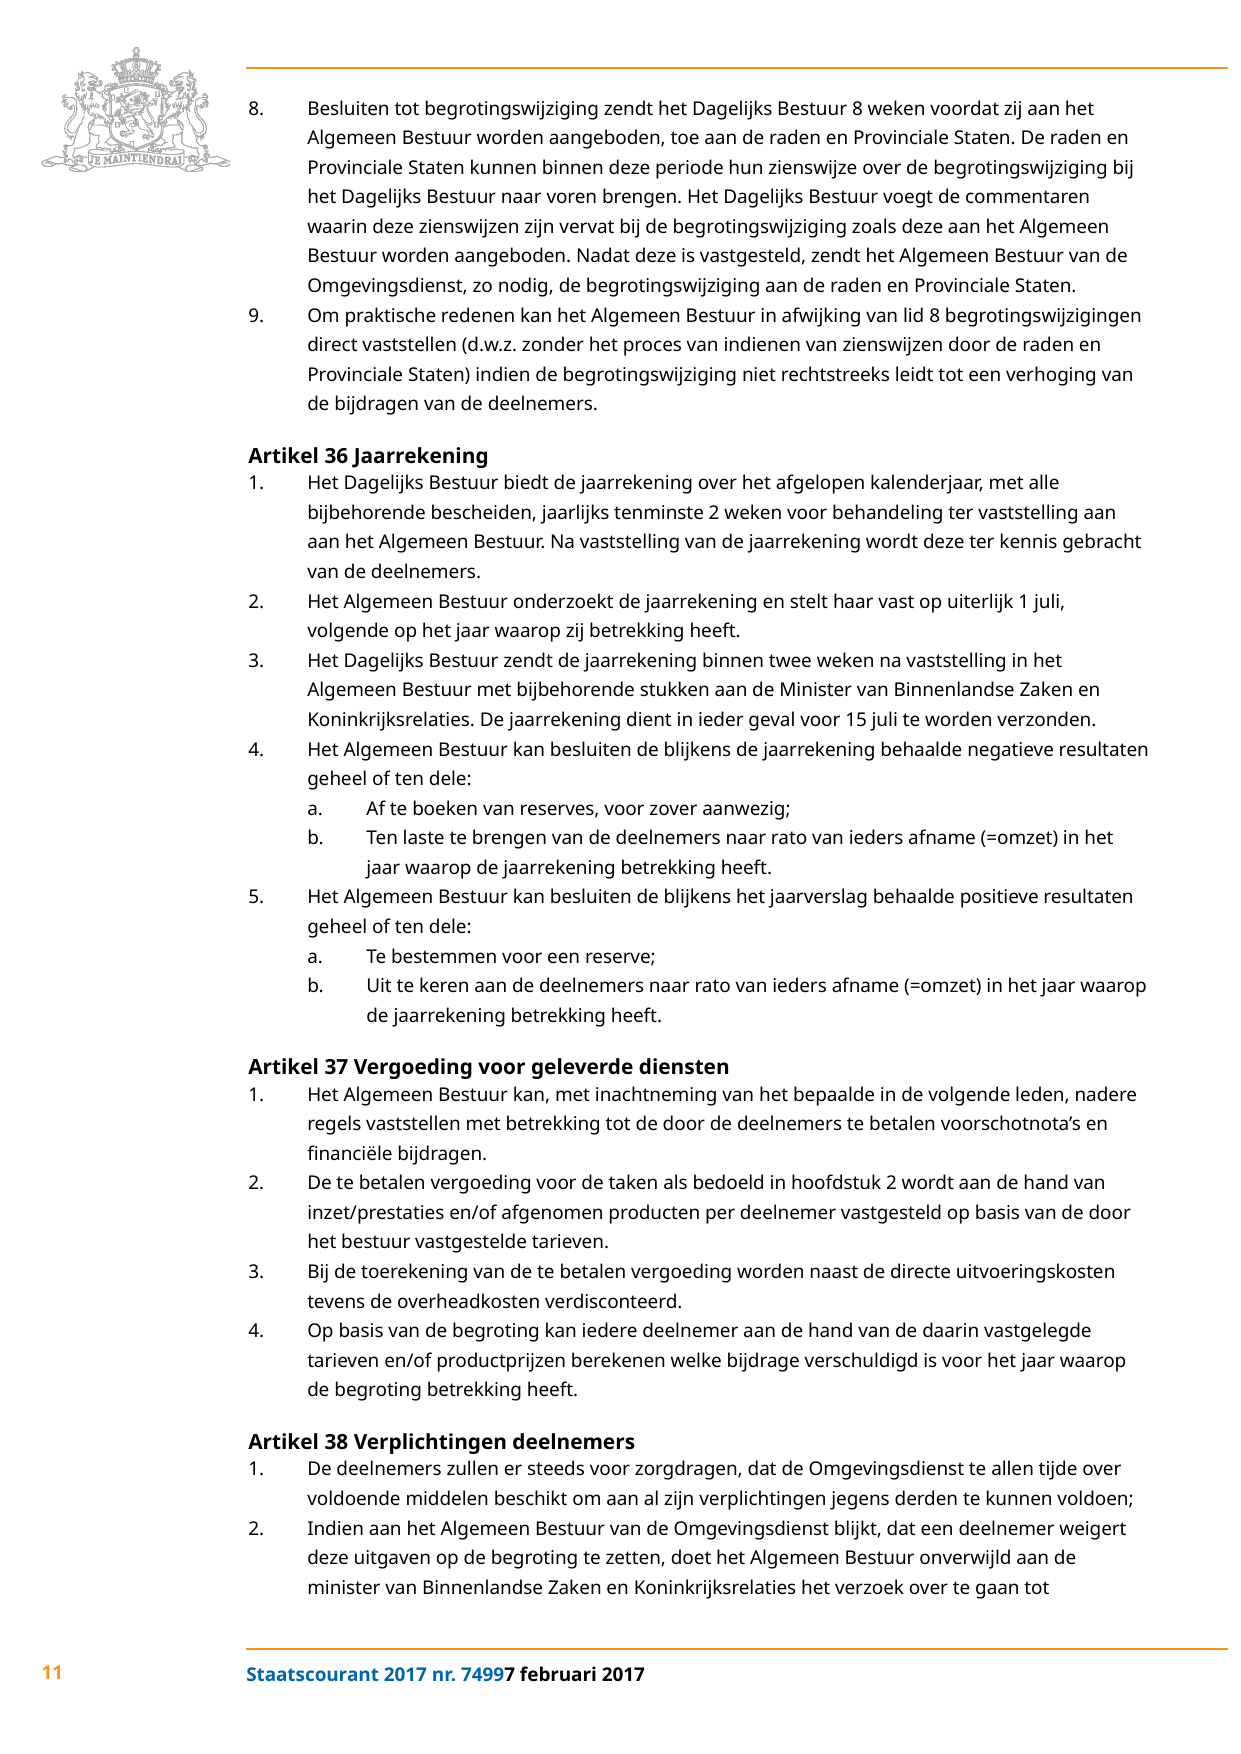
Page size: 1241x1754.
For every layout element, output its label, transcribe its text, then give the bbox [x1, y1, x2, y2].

list Het Algemeen Bestuur kan, met inachtneming van het bepaalde in de volgende leden, nadere regels vaststellen met betrekking tot de door de deelnemers te betalen voorschotnota’s en financiële bijdragen. [248, 1081, 1152, 1166]
text Artikel 38 Verplichtingen deelnemers [248, 1427, 1152, 1456]
list Het Algemeen Bestuur kan besluiten de blijkens de jaarrekening behaalde negatieve resultaten geheel of ten dele: [248, 736, 1152, 791]
list De deelnemers zullen er steeds voor zorgdragen, dat de Omgevingsdienst te allen tijde over voldoende middelen beschikt om aan al zijn verplichtingen jegens derden te kunnen voldoen; [248, 1456, 1152, 1511]
list Af te boeken van reserves, voor zover aanwezig; [307, 795, 1152, 821]
list Uit te keren aan de deelnemers naar rato van ieders afname (=omzet) in het jaar waarop de jaarrekening betrekking heeft. [307, 972, 1152, 1028]
list Het Dagelijks Bestuur zendt de jaarrekening binnen twee weken na vaststelling in het Algemeen Bestuur met bijbehorende stukken aan de Minister van Binnenlandse Zaken en Koninkrijksrelaties. De jaarrekening dient in ieder geval voor 15 juli te worden verzonden. [248, 647, 1152, 732]
list Het Algemeen Bestuur kan besluiten de blijkens het jaarverslag behaalde positieve resultaten geheel of ten dele: [248, 884, 1152, 939]
list Het Algemeen Bestuur onderzoekt de jaarrekening en stelt haar vast op uiterlijk 1 juli, volgende op het jaar waarop zij betrekking heeft. [248, 588, 1152, 643]
list Besluiten tot begrotingswijziging zendt het Dagelijks Bestuur 8 weken voordat zij aan het Algemeen Bestuur worden aangeboden, toe aan de raden en Provinciale Staten. De raden en Provinciale Staten kunnen binnen deze periode hun zienswijze over de begrotingswijziging bij het Dagelijks Bestuur naar voren brengen. Het Dagelijks Bestuur voegt de commentaren waarin deze zienswijzen zijn vervat bij de begrotingswijziging zoals deze aan het Algemeen Bestuur worden aangeboden. Nadat deze is vastgesteld, zendt het Algemeen Bestuur van de Omgevingsdienst, zo nodig, de begrotingswijziging aan de raden en Provinciale Staten. [248, 95, 1152, 298]
list Bij de toerekening van de te betalen vergoeding worden naast de directe uitvoeringskosten tevens de overheadkosten verdisconteerd. [248, 1258, 1152, 1314]
list Het Dagelijks Bestuur biedt de jaarrekening over het afgelopen kalenderjaar, met alle bijbehorende bescheiden, jaarlijks tenminste 2 weken voor behandeling ter vaststelling aan aan het Algemeen Bestuur. Na vaststelling van de jaarrekening wordt deze ter kennis gebracht van de deelnemers. [248, 469, 1152, 584]
list Indien aan het Algemeen Bestuur van de Omgevingsdienst blijkt, dat een deelnemer weigert deze uitgaven op de begroting te zetten, doet het Algemeen Bestuur onverwijld aan de minister van Binnenlandse Zaken en Koninkrijksrelaties het verzoek over te gaan tot [248, 1515, 1152, 1599]
list Ten laste te brengen van de deelnemers naar rato van ieders afname (=omzet) in het jaar waarop de jaarrekening betrekking heeft. [307, 824, 1152, 880]
list Te bestemmen voor een reserve; [307, 943, 1152, 968]
list Op basis van de begroting kan iedere deelnemer aan de hand van de daarin vastgelegde tarieven en/of productprijzen berekenen welke bijdrage verschuldigd is voor het jaar waarop de begroting betrekking heeft. [248, 1317, 1152, 1402]
picture [41, 47, 231, 172]
text Artikel 37 Vergoeding voor geleverde diensten [248, 1052, 1152, 1081]
list Om praktische redenen kan het Algemeen Bestuur in afwijking van lid 8 begrotingswijzigingen direct vaststellen (d.w.z. zonder het proces van indienen van zienswijzen door de raden en Provinciale Staten) indien de begrotingswijziging niet rechtstreeks leidt tot een verhoging van de bijdragen van de deelnemers. [248, 302, 1152, 416]
list De te betalen vergoeding voor de taken als bedoeld in hoofdstuk 2 wordt aan de hand van inzet/prestaties en/of afgenomen producten per deelnemer vastgesteld op basis van de door het bestuur vastgestelde tarieven. [248, 1169, 1152, 1254]
text Artikel 36 Jaarrekening [248, 441, 1152, 469]
